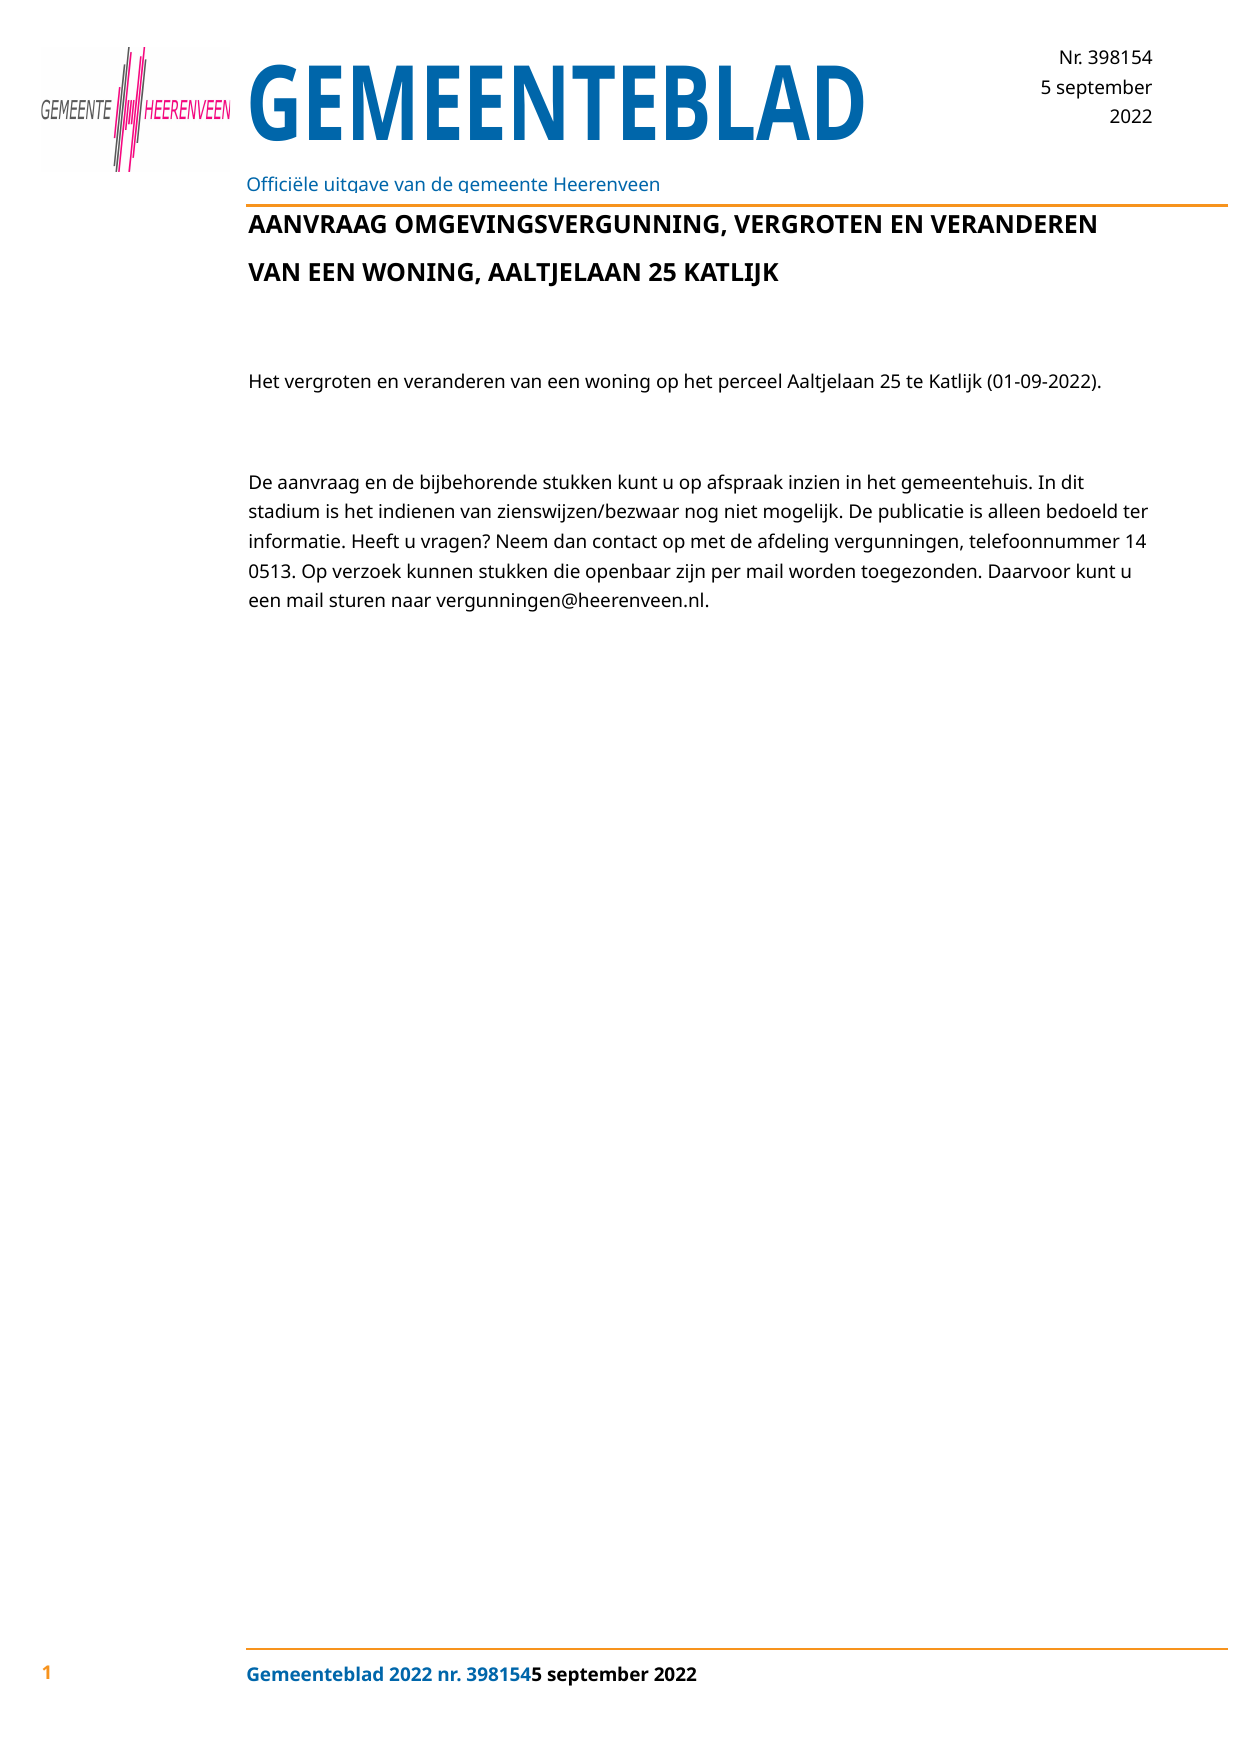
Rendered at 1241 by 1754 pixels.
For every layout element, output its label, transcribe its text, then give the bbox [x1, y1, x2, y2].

text AANVRAAG OMGEVINGSVERGUNNING, VERGROTEN EN VERANDEREN VAN EEN WONING, AALTJELAAN 25 KATLIJK [248, 207, 1152, 288]
text Het vergroten en veranderen van een woning op het perceel Aaltjelaan 25 te Katlijk (01-09-2022). [248, 368, 1152, 394]
picture [41, 47, 231, 172]
text De aanvraag en de bijbehorende stukken kunt u op afspraak inzien in het gemeentehuis. In dit stadium is het indienen van zienswijzen/bezwaar nog niet mogelijk. De publicatie is alleen bedoeld ter informatie. Heeft u vragen? Neem dan contact op met de afdeling vergunningen, telefoonnummer 14 0513. Op verzoek kunnen stukken die openbaar zijn per mail worden toegezonden. Daarvoor kunt u een mail sturen naar vergunningen@heerenveen.nl. [248, 469, 1152, 613]
